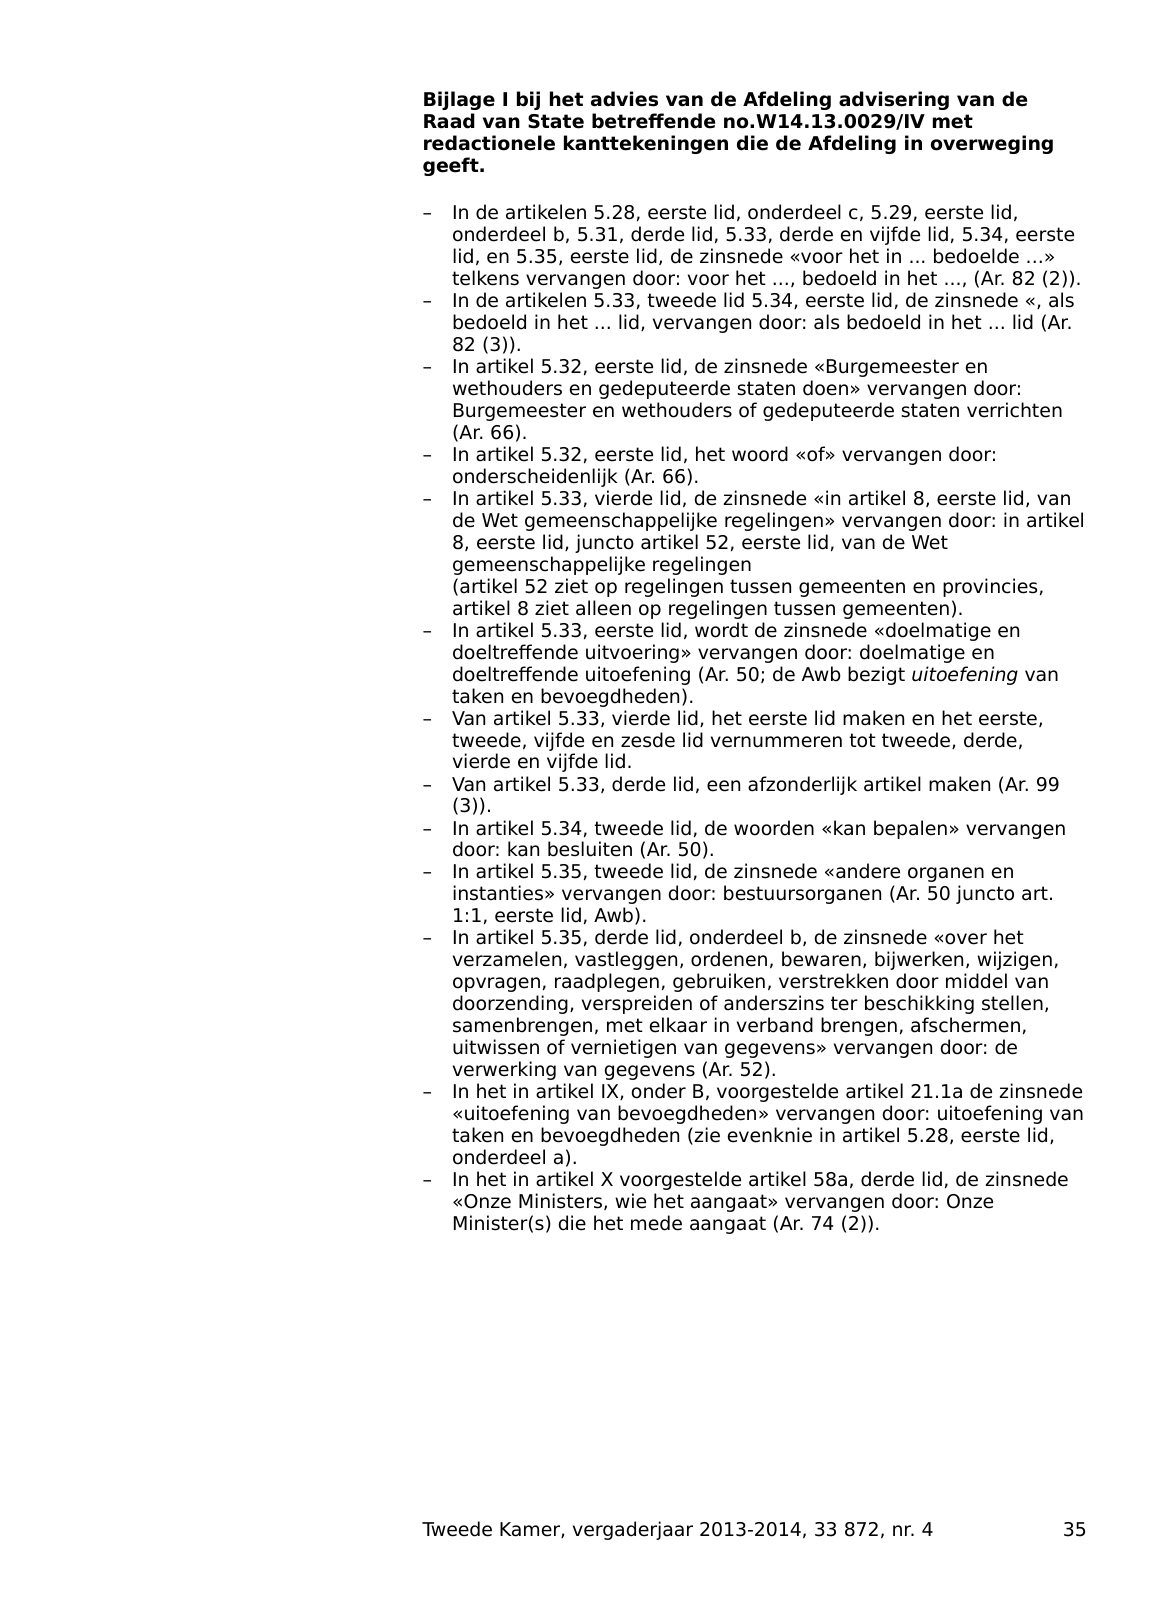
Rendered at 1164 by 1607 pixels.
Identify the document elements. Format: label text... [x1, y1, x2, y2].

text – In de artikelen 5.33, tweede lid 5.34, eerste lid, de zinsnede «, als bedoeld in het ... lid, vervangen door: als bedoeld in het ... lid (Ar. 82 (3)). [422, 290, 1087, 356]
text (artikel 52 ziet op regelingen tussen gemeenten en provincies, artikel 8 ziet alleen op regelingen tussen gemeenten). [452, 576, 1087, 619]
subtitle Bijlage I bij het advies van de Afdeling advisering van de Raad van State betreffende no.W14.13.0029/IV met redactionele kanttekeningen die de Afdeling in overweging geeft. [77, 89, 1087, 177]
text – In artikel 5.33, eerste lid, wordt de zinsnede «doelmatige en doeltreffende uitvoering» vervangen door: doelmatige en doeltreffende uitoefening (Ar. 50; de Awb bezigt uitoefening van taken en bevoegdheden). [422, 619, 1087, 707]
text – Van artikel 5.33, vierde lid, het eerste lid maken en het eerste, tweede, vijfde en zesde lid vernummeren tot tweede, derde, vierde en vijfde lid. [422, 707, 1087, 773]
text – In de artikelen 5.28, eerste lid, onderdeel c, 5.29, eerste lid, onderdeel b, 5.31, derde lid, 5.33, derde en vijfde lid, 5.34, eerste lid, en 5.35, eerste lid, de zinsnede «voor het in ... bedoelde ...» telkens vervangen door: voor het ..., bedoeld in het ..., (Ar. 82 (2)). [422, 202, 1087, 290]
text – In artikel 5.33, vierde lid, de zinsnede «in artikel 8, eerste lid, van de Wet gemeenschappelijke regelingen» vervangen door: in artikel 8, eerste lid, juncto artikel 52, eerste lid, van de Wet gemeenschappelijke regelingen [422, 488, 1087, 576]
text – In het in artikel X voorgestelde artikel 58a, derde lid, de zinsnede «Onze Ministers, wie het aangaat» vervangen door: Onze Minister(s) die het mede aangaat (Ar. 74 (2)). [422, 1169, 1087, 1235]
text – In artikel 5.35, derde lid, onderdeel b, de zinsnede «over het verzamelen, vastleggen, ordenen, bewaren, bijwerken, wijzigen, opvragen, raadplegen, gebruiken, verstrekken door middel van doorzending, verspreiden of anderszins ter beschikking stellen, samenbrengen, met elkaar in verband brengen, afschermen, uitwissen of vernietigen van gegevens» vervangen door: de verwerking van gegevens (Ar. 52). [422, 927, 1087, 1081]
text – In artikel 5.35, tweede lid, de zinsnede «andere organen en instanties» vervangen door: bestuursorganen (Ar. 50 juncto art. 1:1, eerste lid, Awb). [422, 861, 1087, 927]
text – In artikel 5.32, eerste lid, de zinsnede «Burgemeester en wethouders en gedeputeerde staten doen» vervangen door: Burgemeester en wethouders of gedeputeerde staten verrichten (Ar. 66). [422, 356, 1087, 444]
text – In artikel 5.32, eerste lid, het woord «of» vervangen door: onderscheidenlijk (Ar. 66). [422, 444, 1087, 488]
text – Van artikel 5.33, derde lid, een afzonderlijk artikel maken (Ar. 99 (3)). [422, 773, 1087, 817]
text – In artikel 5.34, tweede lid, de woorden «kan bepalen» vervangen door: kan besluiten (Ar. 50). [422, 817, 1087, 861]
text – In het in artikel IX, onder B, voorgestelde artikel 21.1a de zinsnede «uitoefening van bevoegdheden» vervangen door: uitoefening van taken en bevoegdheden (zie evenknie in artikel 5.28, eerste lid, onderdeel a). [422, 1081, 1087, 1169]
